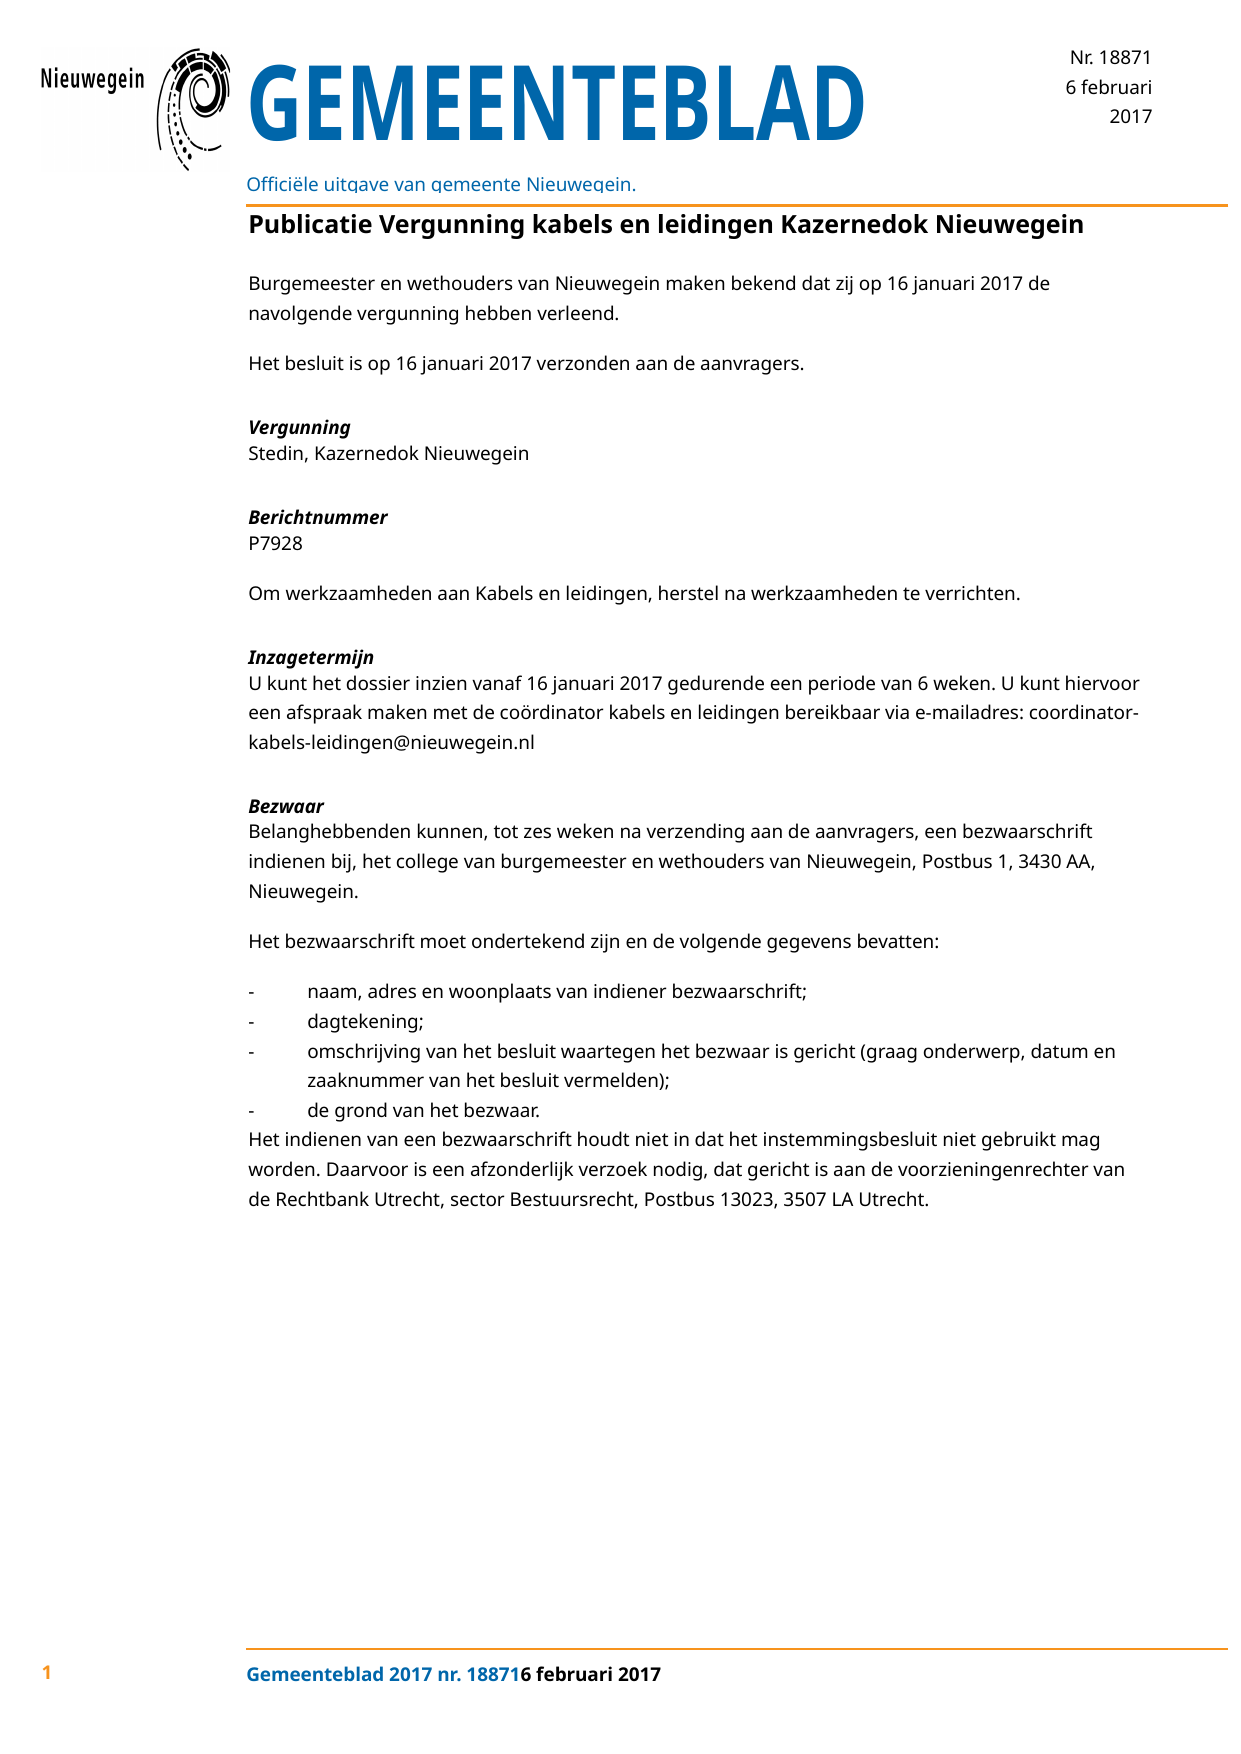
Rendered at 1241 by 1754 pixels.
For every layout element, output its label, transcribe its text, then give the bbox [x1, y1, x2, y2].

text Inzagetermijn [248, 644, 1152, 670]
picture [41, 47, 231, 172]
text Publicatie Vergunning kabels en leidingen Kazernedok Nieuwegein [248, 207, 1152, 241]
list de grond van het bezwaar. [248, 1097, 1152, 1123]
text Het bezwaarschrift moet ondertekend zijn en de volgende gegevens bevatten: [248, 928, 1152, 954]
text Bezwaar [248, 793, 1152, 819]
text Burgemeester en wethouders van Nieuwegein maken bekend dat zij op 16 januari 2017 de navolgende vergunning hebben verleend. [248, 270, 1152, 326]
text Stedin, Kazernedok Nieuwegein [248, 440, 1152, 466]
text U kunt het dossier inzien vanaf 16 januari 2017 gedurende een periode van 6 weken. U kunt hiervoor een afspraak maken met de coördinator kabels en leidingen bereikbaar via e-mailadres: coordinator-kabels-leidingen@nieuwegein.nl [248, 670, 1152, 755]
text Het besluit is op 16 januari 2017 verzonden aan de aanvragers. [248, 350, 1152, 376]
list naam, adres en woonplaats van indiener bezwaarschrift; [248, 979, 1152, 1004]
text Belanghebbenden kunnen, tot zes weken na verzending aan de aanvragers, een bezwaarschrift indienen bij, het college van burgemeester en wethouders van Nieuwegein, Postbus 1, 3430 AA, Nieuwegein. [248, 819, 1152, 903]
text Berichtnummer [248, 504, 1152, 530]
text P7928 [248, 530, 1152, 555]
list omschrijving van het besluit waartegen het bezwaar is gericht (graag onderwerp, datum en zaaknummer van het besluit vermelden); [248, 1038, 1152, 1093]
text Om werkzaamheden aan Kabels en leidingen, herstel na werkzaamheden te verrichten. [248, 580, 1152, 606]
text Vergunning [248, 414, 1152, 440]
text Het indienen van een bezwaarschrift houdt niet in dat het instemmingsbesluit niet gebruikt mag worden. Daarvoor is een afzonderlijk verzoek nodig, dat gericht is aan de voorzieningenrechter van de Rechtbank Utrecht, sector Bestuursrecht, Postbus 13023, 3507 LA Utrecht. [248, 1127, 1152, 1211]
list dagtekening; [248, 1008, 1152, 1034]
